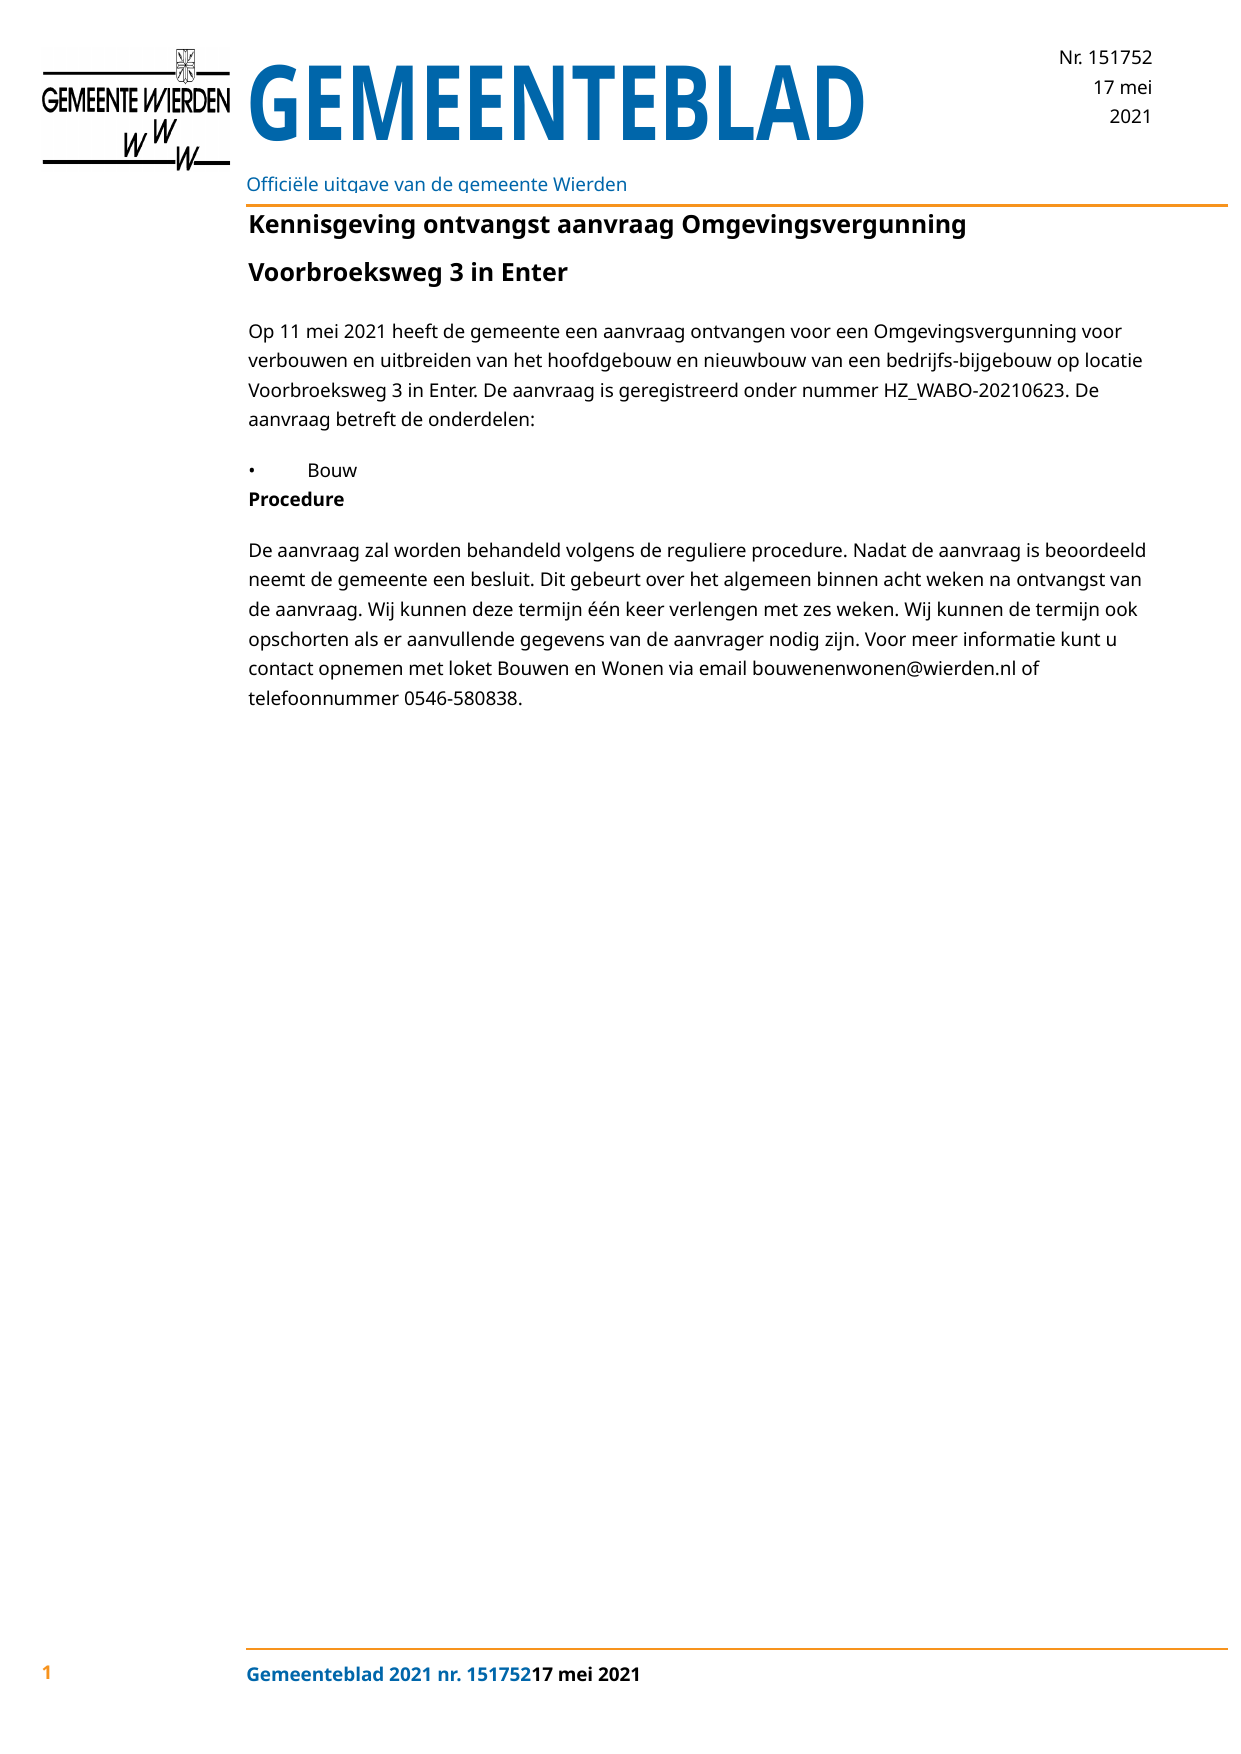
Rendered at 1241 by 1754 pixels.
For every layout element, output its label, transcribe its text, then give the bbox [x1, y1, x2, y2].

list Bouw [248, 457, 1152, 483]
text Op 11 mei 2021 heeft de gemeente een aanvraag ontvangen voor een Omgevingsvergunning voor verbouwen en uitbreiden van het hoofdgebouw en nieuwbouw van een bedrijfs-bijgebouw op locatie Voorbroeksweg 3 in Enter. De aanvraag is geregistreerd onder nummer HZ_WABO-20210623. De aanvraag betreft de onderdelen: [248, 318, 1152, 432]
picture [41, 47, 231, 172]
text Kennisgeving ontvangst aanvraag Omgevingsvergunning Voorbroeksweg 3 in Enter [248, 207, 1152, 288]
text De aanvraag zal worden behandeld volgens de reguliere procedure. Nadat de aanvraag is beoordeeld neemt de gemeente een besluit. Dit gebeurt over het algemeen binnen acht weken na ontvangst van de aanvraag. Wij kunnen deze termijn één keer verlengen met zes weken. Wij kunnen de termijn ook opschorten als er aanvullende gegevens van de aanvrager nodig zijn. Voor meer informatie kunt u contact opnemen met loket Bouwen en Wonen via email bouwenenwonen@wierden.nl of telefoonnummer 0546-580838. [248, 537, 1152, 711]
text Procedure [248, 487, 1152, 512]
